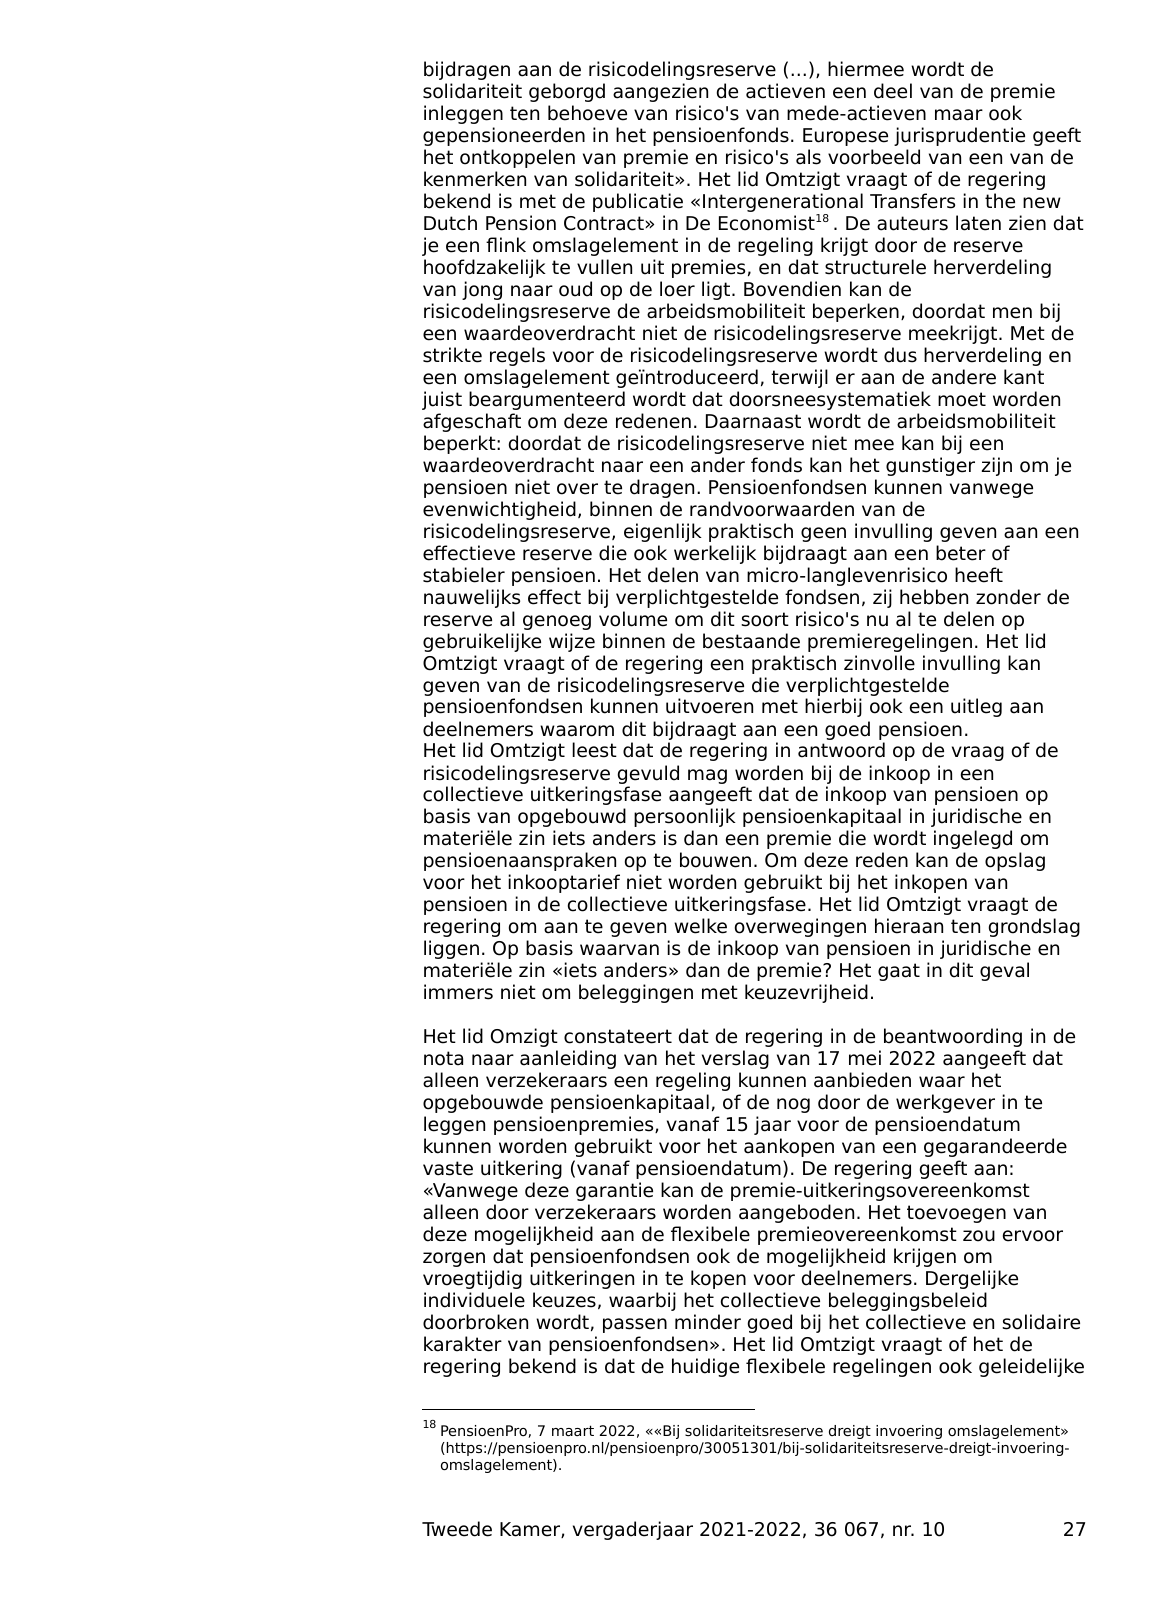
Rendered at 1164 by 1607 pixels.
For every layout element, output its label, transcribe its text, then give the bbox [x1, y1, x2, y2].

text Het lid Omtzigt leest dat de regering in antwoord op de vraag of de risicodelingsreserve gevuld mag worden bij de inkoop in een collectieve uitkeringsfase aangeeft dat de inkoop van pensioen op basis van opgebouwd persoonlijk pensioenkapitaal in juridische en materiële zin iets anders is dan een premie die wordt ingelegd om pensioenaanspraken op te bouwen. Om deze reden kan de opslag voor het inkooptarief niet worden gebruikt bij het inkopen van pensioen in de collectieve uitkeringsfase. Het lid Omtzigt vraagt de regering om aan te geven welke overwegingen hieraan ten grondslag liggen. Op basis waarvan is de inkoop van pensioen in juridische en materiële zin «iets anders» dan de premie? Het gaat in dit geval immers niet om beleggingen met keuzevrijheid. [422, 740, 1087, 1004]
text PensioenPro, 7 maart 2022, ««Bij solidariteitsreserve dreigt invoering omslagelement» (https://pensioenpro.nl/pensioenpro/30051301/bij-solidariteitsreserve-dreigt-invoering-omslagelement). [422, 1418, 1087, 1474]
text Het lid Omzigt constateert dat de regering in de beantwoording in de nota naar aanleiding van het verslag van 17 mei 2022 aangeeft dat alleen verzekeraars een regeling kunnen aanbieden waar het opgebouwde pensioenkapitaal, of de nog door de werkgever in te leggen pensioenpremies, vanaf 15 jaar voor de pensioendatum kunnen worden gebruikt voor het aankopen van een gegarandeerde vaste uitkering (vanaf pensioendatum). De regering geeft aan: «Vanwege deze garantie kan de premie-uitkeringsovereenkomst alleen door verzekeraars worden aangeboden. Het toevoegen van deze mogelijkheid aan de flexibele premieovereenkomst zou ervoor zorgen dat pensioenfondsen ook de mogelijkheid krijgen om vroegtijdig uitkeringen in te kopen voor deelnemers. Dergelijke individuele keuzes, waarbij het collectieve beleggingsbeleid doorbroken wordt, passen minder goed bij het collectieve en solidaire karakter van pensioenfondsen». Het lid Omtzigt vraagt of het de regering bekend is dat de huidige flexibele regelingen ook geleidelijke [422, 1026, 1087, 1378]
text bijdragen aan de risicodelingsreserve (...), hiermee wordt de solidariteit geborgd aangezien de actieven een deel van de premie inleggen ten behoeve van risico's van mede-actieven maar ook gepensioneerden in het pensioenfonds. Europese jurisprudentie geeft het ontkoppelen van premie en risico's als voorbeeld van een van de kenmerken van solidariteit». Het lid Omtzigt vraagt of de regering bekend is met de publicatie «Intergenerational Transfers in the new Dutch Pension Contract» in De Economist. De auteurs laten zien dat je een flink omslagelement in de regeling krijgt door de reserve hoofdzakelijk te vullen uit premies, en dat structurele herverdeling van jong naar oud op de loer ligt. Bovendien kan de risicodelingsreserve de arbeidsmobiliteit beperken, doordat men bij een waardeoverdracht niet de risicodelingsreserve meekrijgt. Met de strikte regels voor de risicodelingsreserve wordt dus herverdeling en een omslagelement geïntroduceerd, terwijl er aan de andere kant juist beargumenteerd wordt dat doorsneesystematiek moet worden afgeschaft om deze redenen. Daarnaast wordt de arbeidsmobiliteit beperkt: doordat de risicodelingsreserve niet mee kan bij een waardeoverdracht naar een ander fonds kan het gunstiger zijn om je pensioen niet over te dragen. Pensioenfondsen kunnen vanwege evenwichtigheid, binnen de randvoorwaarden van de risicodelingsreserve, eigenlijk praktisch geen invulling geven aan een effectieve reserve die ook werkelijk bijdraagt aan een beter of stabieler pensioen. Het delen van micro-langlevenrisico heeft nauwelijks effect bij verplichtgestelde fondsen, zij hebben zonder de reserve al genoeg volume om dit soort risico's nu al te delen op gebruikelijke wijze binnen de bestaande premieregelingen. Het lid Omtzigt vraagt of de regering een praktisch zinvolle invulling kan geven van de risicodelingsreserve die verplichtgestelde pensioenfondsen kunnen uitvoeren met hierbij ook een uitleg aan deelnemers waarom dit bijdraagt aan een goed pensioen. [422, 59, 1087, 740]
